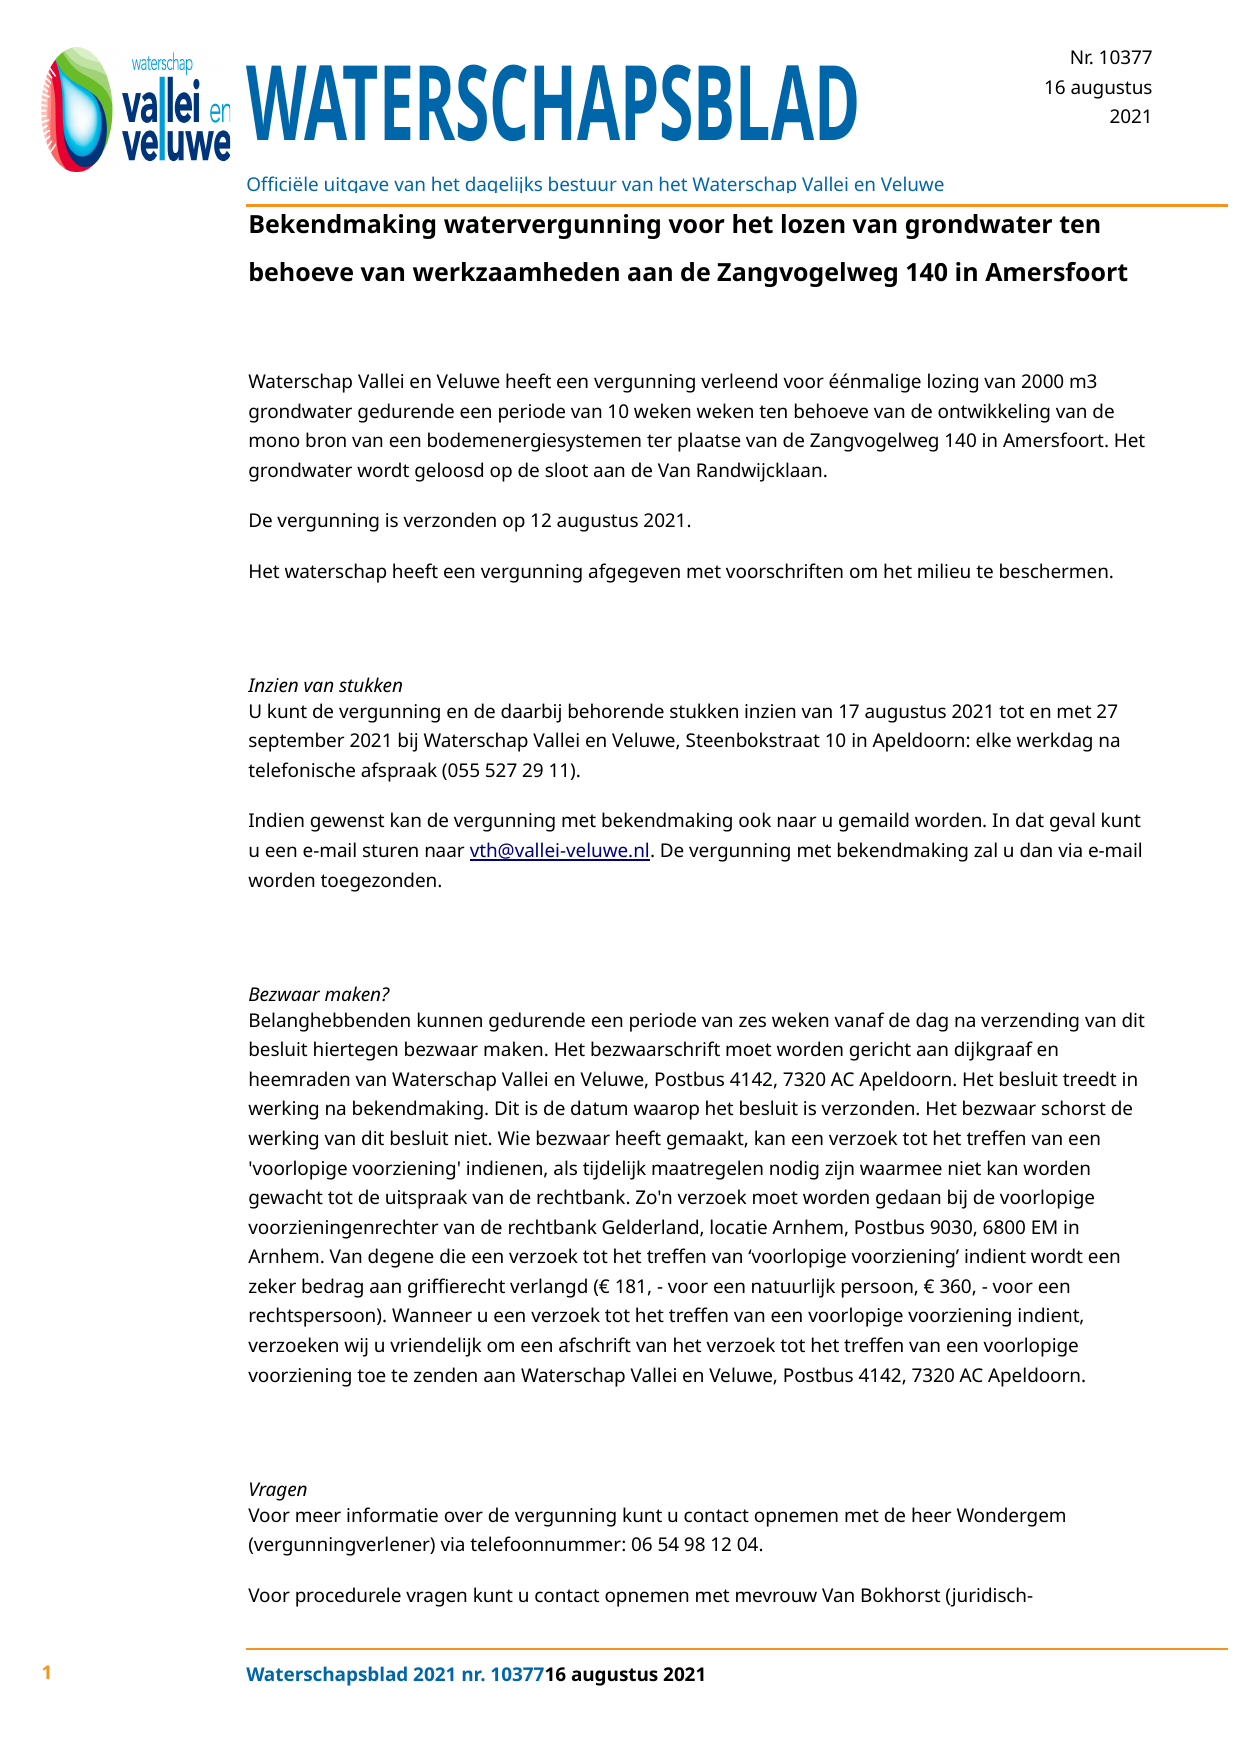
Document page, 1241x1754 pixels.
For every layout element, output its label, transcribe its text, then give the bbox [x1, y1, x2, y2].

text Voor meer informatie over de vergunning kunt u contact opnemen met de heer Wondergem (vergunningverlener) via telefoonnummer: 06 54 98 12 04. [248, 1502, 1152, 1557]
text Het waterschap heeft een vergunning afgegeven met voorschriften om het milieu te beschermen. [248, 558, 1152, 584]
text Bezwaar maken? [248, 981, 1152, 1007]
text De vergunning is verzonden op 12 augustus 2021. [248, 507, 1152, 533]
text Indien gewenst kan de vergunning met bekendmaking ook naar u gemaild worden. In dat geval kunt u een e-mail sturen naar vth@vallei-veluwe.nl. De vergunning met bekendmaking zal u dan via e-mail worden toegezonden. [248, 808, 1152, 892]
picture [41, 47, 231, 172]
text Voor procedurele vragen kunt u contact opnemen met mevrouw Van Bokhorst (juridisch- [248, 1582, 1152, 1608]
text Bekendmaking watervergunning voor het lozen van grondwater ten behoeve van werkzaamheden aan de Zangvogelweg 140 in Amersfoort [248, 207, 1152, 288]
text Vragen [248, 1476, 1152, 1502]
text Inzien van stukken [248, 672, 1152, 698]
text U kunt de vergunning en de daarbij behorende stukken inzien van 17 augustus 2021 tot en met 27 september 2021 bij Waterschap Vallei en Veluwe, Steenbokstraat 10 in Apeldoorn: elke werkdag na telefonische afspraak (055 527 29 11). [248, 698, 1152, 783]
text Belanghebbenden kunnen gedurende een periode van zes weken vanaf de dag na verzending van dit besluit hiertegen bezwaar maken. Het bezwaarschrift moet worden gericht aan dijkgraaf en heemraden van Waterschap Vallei en Veluwe, Postbus 4142, 7320 AC Apeldoorn. Het besluit treedt in werking na bekendmaking. Dit is de datum waarop het besluit is verzonden. Het bezwaar schorst de werking van dit besluit niet. Wie bezwaar heeft gemaakt, kan een verzoek tot het treffen van een 'voorlopige voorziening' indienen, als tijdelijk maatregelen nodig zijn waarmee niet kan worden gewacht tot de uitspraak van de rechtbank. Zo'n verzoek moet worden gedaan bij de voorlopige voorzieningenrechter van de rechtbank Gelderland, locatie Arnhem, Postbus 9030, 6800 EM in Arnhem. Van degene die een verzoek tot het treffen van ‘voorlopige voorziening’ indient wordt een zeker bedrag aan griffierecht verlangd (€ 181, - voor een natuurlijk persoon, € 360, - voor een rechtspersoon). Wanneer u een verzoek tot het treffen van een voorlopige voorziening indient, verzoeken wij u vriendelijk om een afschrift van het verzoek tot het treffen van een voorlopige voorziening toe te zenden aan Waterschap Vallei en Veluwe, Postbus 4142, 7320 AC Apeldoorn. [248, 1007, 1152, 1388]
text Waterschap Vallei en Veluwe heeft een vergunning verleend voor éénmalige lozing van 2000 m3 grondwater gedurende een periode van 10 weken weken ten behoeve van de ontwikkeling van de mono bron van een bodemenergiesystemen ter plaatse van de Zangvogelweg 140 in Amersfoort. Het grondwater wordt geloosd op de sloot aan de Van Randwijcklaan. [248, 368, 1152, 483]
